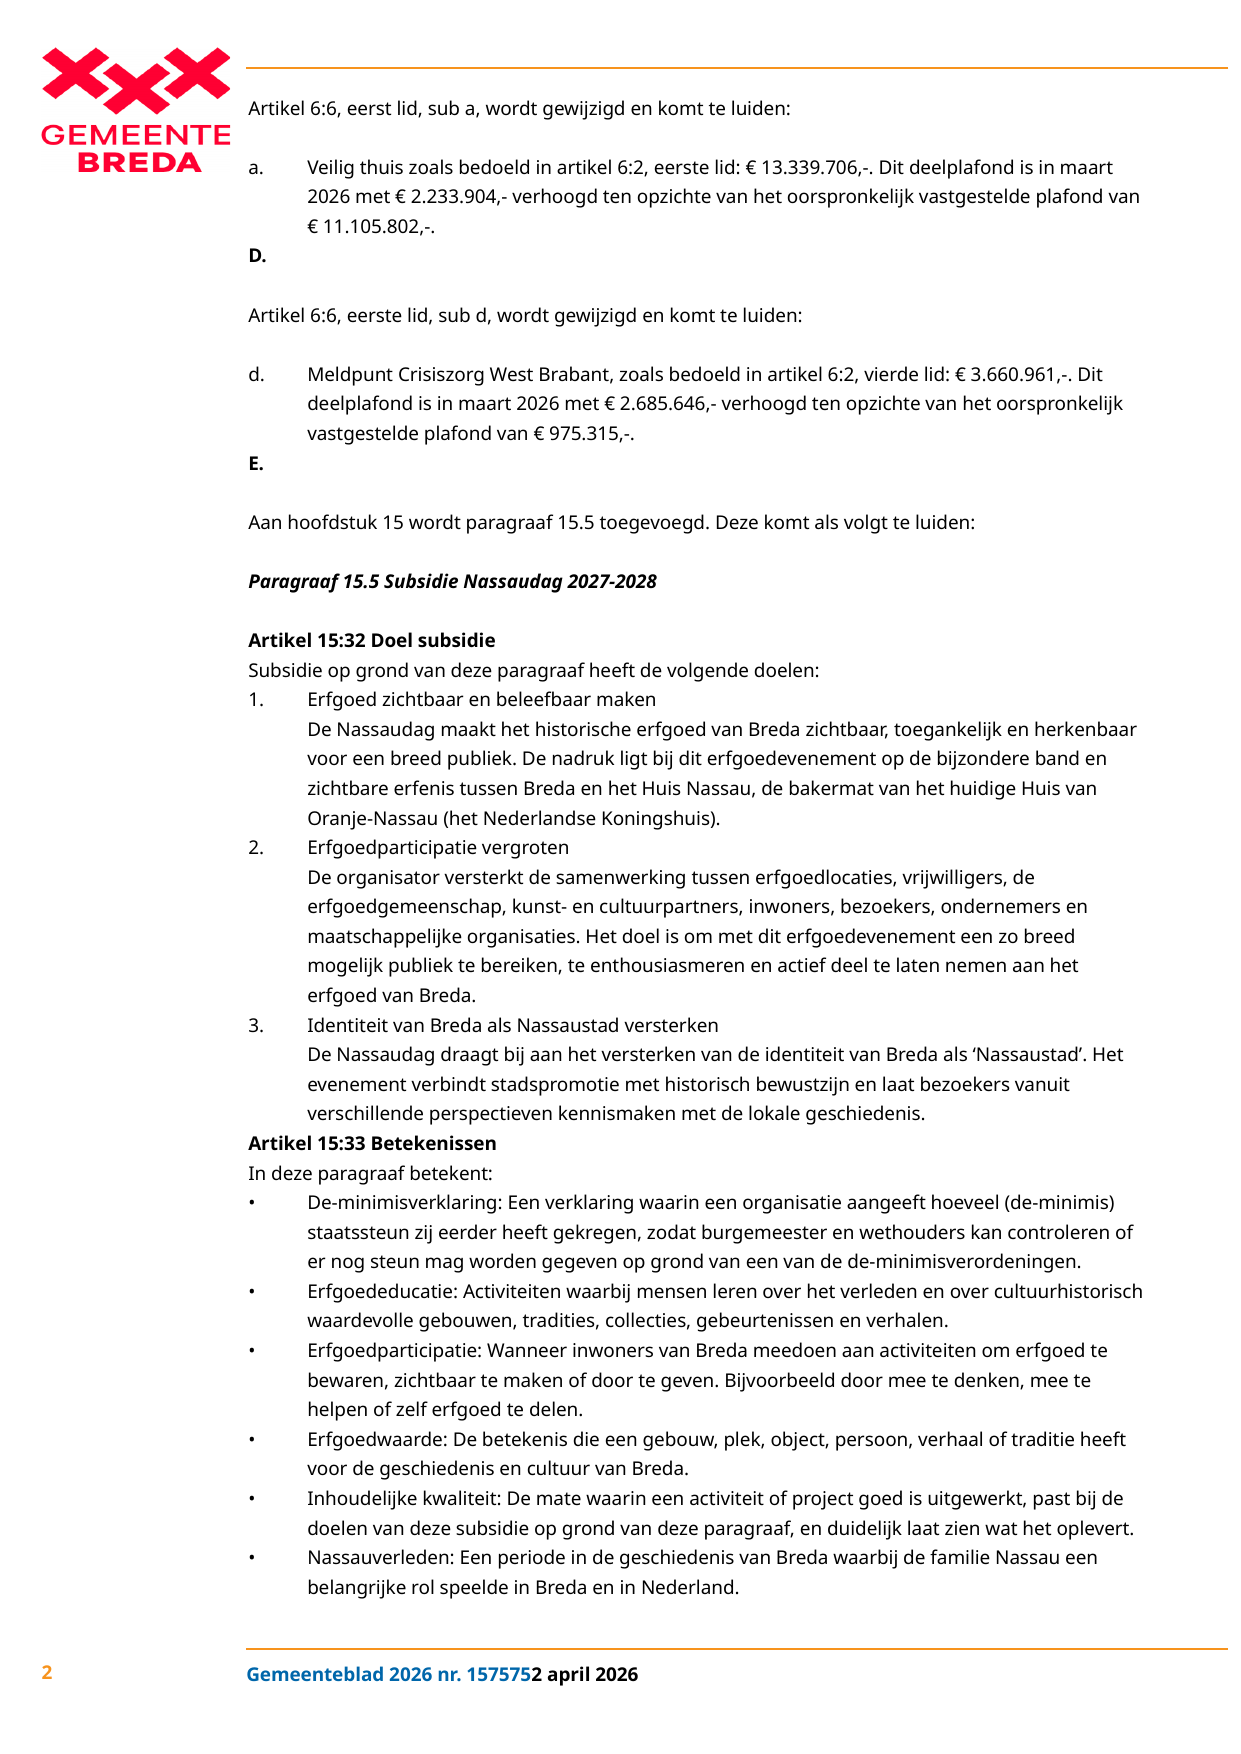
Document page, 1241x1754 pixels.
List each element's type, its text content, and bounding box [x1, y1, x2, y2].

list De Nassaudag draagt bij aan het versterken van de identiteit van Breda als ‘Nassaustad’. Het evenement verbindt stadspromotie met historisch bewustzijn en laat bezoekers vanuit verschillende perspectieven kennismaken met de lokale geschiedenis. [248, 1041, 1152, 1126]
text Artikel 6:6, eerst lid, sub a, wordt gewijzigd en komt te luiden: [248, 95, 1152, 121]
list Erfgoededucatie: Activiteiten waarbij mensen leren over het verleden en over cultuurhistorisch waardevolle gebouwen, tradities, collecties, gebeurtenissen en verhalen. [248, 1278, 1152, 1333]
list Erfgoedwaarde: De betekenis die een gebouw, plek, object, persoon, verhaal of traditie heeft voor de geschiedenis en cultuur van Breda. [248, 1426, 1152, 1481]
text In deze paragraaf betekent: [248, 1160, 1152, 1186]
text Subsidie op grond van deze paragraaf heeft de volgende doelen: [248, 657, 1152, 683]
list Identiteit van Breda als Nassaustad versterken [248, 1012, 1152, 1038]
text Paragraaf 15.5 Subsidie Nassaudag 2027-2028 [248, 568, 1152, 594]
picture [41, 47, 231, 172]
list De-minimisverklaring: Een verklaring waarin een organisatie aangeeft hoeveel (de-minimis) staatssteun zij eerder heeft gekregen, zodat burgemeester en wethouders kan controleren of er nog steun mag worden gegeven op grond van een van de de-minimisverordeningen. [248, 1189, 1152, 1274]
list Meldpunt Crisiszorg West Brabant, zoals bedoeld in artikel 6:2, vierde lid: € 3.660.961,-. Dit deelplafond is in maart 2026 met € 2.685.646,- verhoogd ten opzichte van het oorspronkelijk vastgestelde plafond van € 975.315,-. [248, 361, 1152, 446]
text D. [248, 243, 1152, 268]
list Erfgoedparticipatie vergroten [248, 834, 1152, 860]
list Nassauverleden: Een periode in de geschiedenis van Breda waarbij de familie Nassau een belangrijke rol speelde in Breda en in Nederland. [248, 1544, 1152, 1600]
list Erfgoed zichtbaar en beleefbaar maken [248, 686, 1152, 712]
list De organisator versterkt de samenwerking tussen erfgoedlocaties, vrijwilligers, de erfgoedgemeenschap, kunst- en cultuurpartners, inwoners, bezoekers, ondernemers en maatschappelijke organisaties. Het doel is om met dit erfgoedevenement een zo breed mogelijk publiek te bereiken, te enthousiasmeren en actief deel te laten nemen aan het erfgoed van Breda. [248, 864, 1152, 1008]
text Artikel 15:32 Doel subsidie [248, 627, 1152, 653]
list Veilig thuis zoals bedoeld in artikel 6:2, eerste lid: € 13.339.706,-. Dit deelplafond is in maart 2026 met € 2.233.904,- verhoogd ten opzichte van het oorspronkelijk vastgestelde plafond van € 11.105.802,-. [248, 154, 1152, 239]
text Artikel 6:6, eerste lid, sub d, wordt gewijzigd en komt te luiden: [248, 302, 1152, 328]
text E. [248, 450, 1152, 476]
list Erfgoedparticipatie: Wanneer inwoners van Breda meedoen aan activiteiten om erfgoed te bewaren, zichtbaar te maken of door te geven. Bijvoorbeeld door mee te denken, mee te helpen of zelf erfgoed te delen. [248, 1337, 1152, 1422]
text Aan hoofdstuk 15 wordt paragraaf 15.5 toegevoegd. Deze komt als volgt te luiden: [248, 509, 1152, 535]
list Inhoudelijke kwaliteit: De mate waarin een activiteit of project goed is uitgewerkt, past bij de doelen van deze subsidie op grond van deze paragraaf, en duidelijk laat zien wat het oplevert. [248, 1485, 1152, 1541]
list De Nassaudag maakt het historische erfgoed van Breda zichtbaar, toegankelijk en herkenbaar voor een breed publiek. De nadruk ligt bij dit erfgoedevenement op de bijzondere band en zichtbare erfenis tussen Breda en het Huis Nassau, de bakermat van het huidige Huis van Oranje-Nassau (het Nederlandse Koningshuis). [248, 716, 1152, 831]
text Artikel 15:33 Betekenissen [248, 1130, 1152, 1156]
